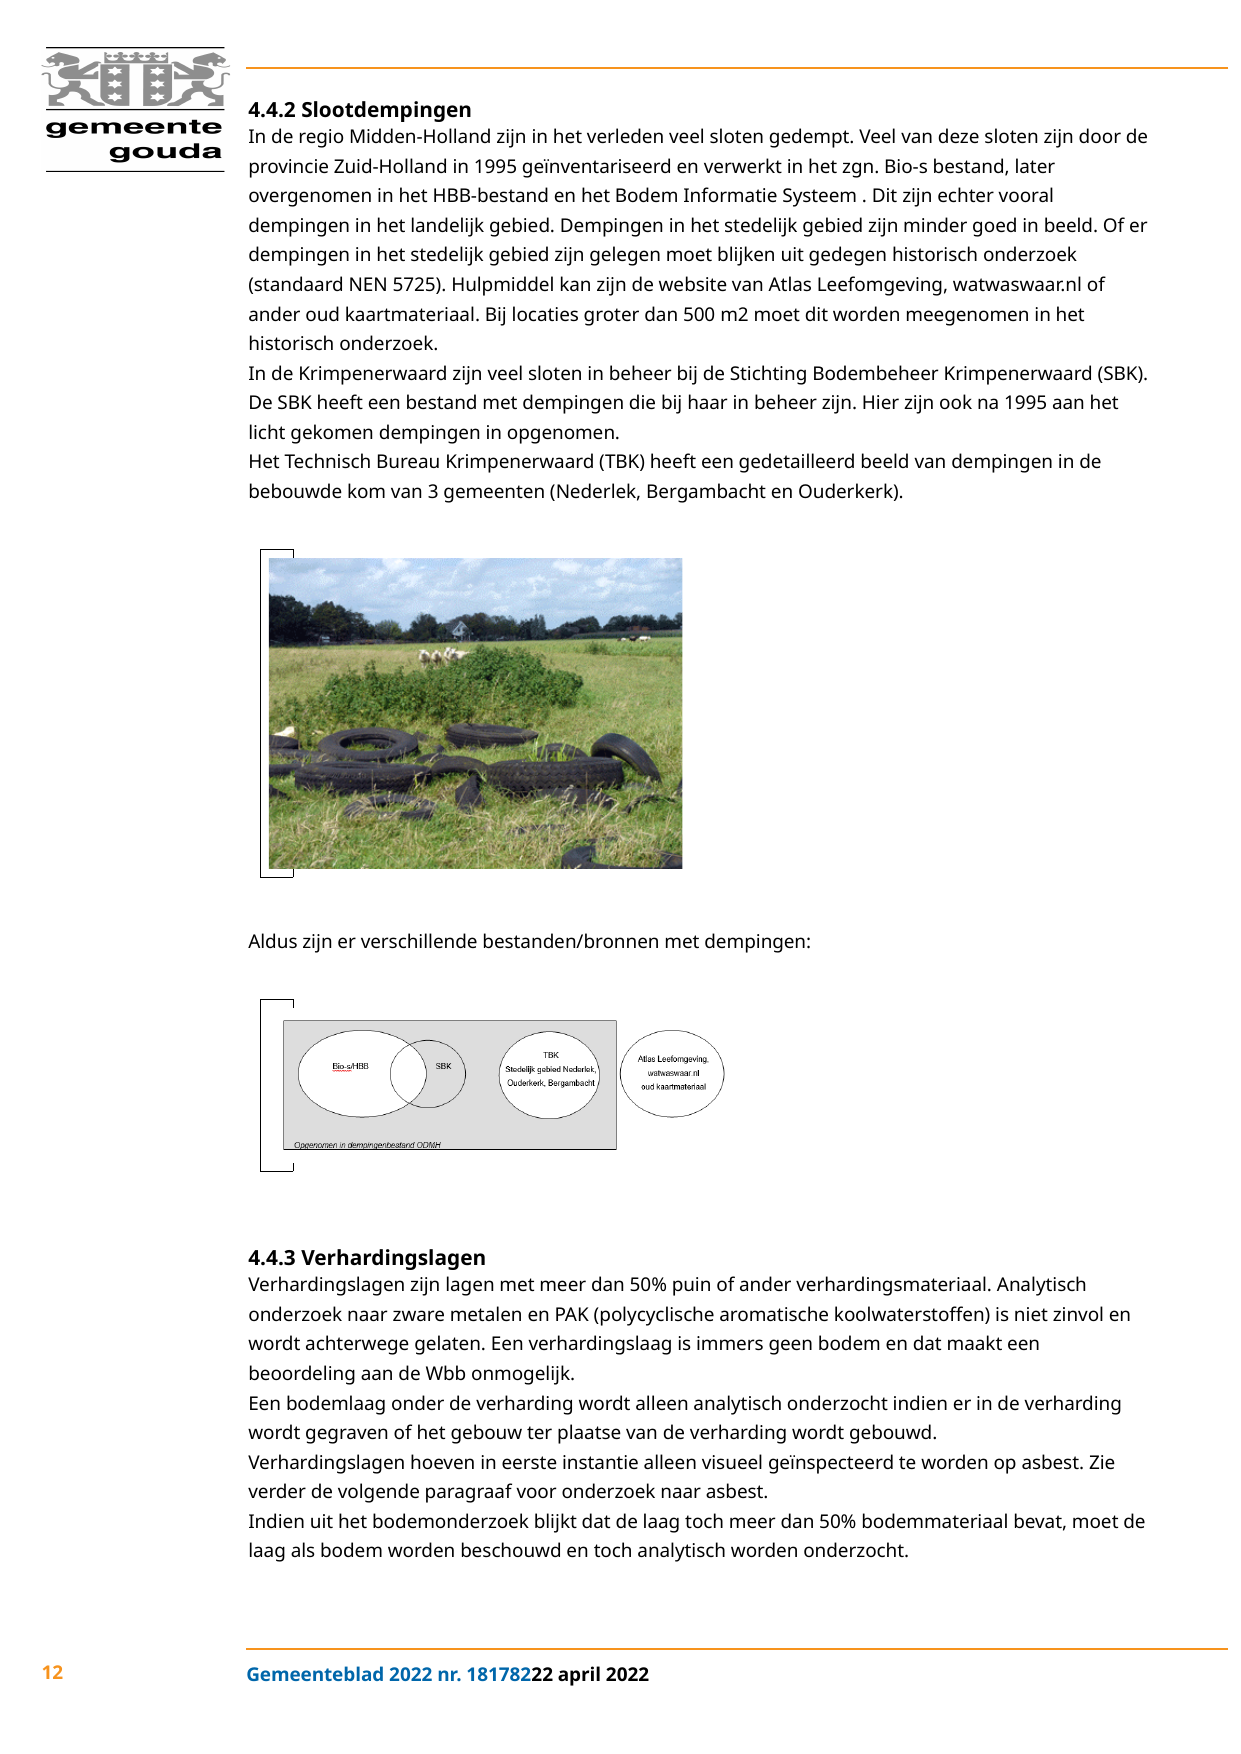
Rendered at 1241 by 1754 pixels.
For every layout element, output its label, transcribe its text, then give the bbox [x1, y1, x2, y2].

text 4.4.3 Verhardingslagen [248, 1243, 1152, 1271]
picture [41, 47, 231, 172]
picture [268, 1008, 742, 1163]
text Aldus zijn er verschillende bestanden/bronnen met dempingen: [248, 928, 1152, 954]
text Verhardingslagen hoeven in eerste instantie alleen visueel geïnspecteerd te worden op asbest. Zie verder de volgende paragraaf voor onderzoek naar asbest. [248, 1449, 1152, 1504]
text In de regio Midden-Holland zijn in het verleden veel sloten gedempt. Veel van deze sloten zijn door de provincie Zuid-Holland in 1995 geïnventariseerd en verwerkt in het zgn. Bio-s bestand, later overgenomen in het HBB-bestand en het Bodem Informatie Systeem . Dit zijn echter vooral dempingen in het landelijk gebied. Dempingen in het stedelijk gebied zijn minder goed in beeld. Of er dempingen in het stedelijk gebied zijn gelegen moet blijken uit gedegen historisch onderzoek (standaard NEN 5725). Hulpmiddel kan zijn de website van Atlas Leefomgeving, watwaswaar.nl of ander oud kaartmateriaal. Bij locaties groter dan 500 m2 moet dit worden meegenomen in het historisch onderzoek. [248, 123, 1152, 356]
text In de Krimpenerwaard zijn veel sloten in beheer bij de Stichting Bodembeheer Krimpenerwaard (SBK). De SBK heeft een bestand met dempingen die bij haar in beheer zijn. Hier zijn ook na 1995 aan het licht gekomen dempingen in opgenomen. [248, 360, 1152, 445]
text Het Technisch Bureau Krimpenerwaard (TBK) heeft een gedetailleerd beeld van dempingen in de bebouwde kom van 3 gemeenten (Nederlek, Bergambacht en Ouderkerk). [248, 449, 1152, 504]
text Indien uit het bodemonderzoek blijkt dat de laag toch meer dan 50% bodemmateriaal bevat, moet de laag als bodem worden beschouwd en toch analytisch worden onderzocht. [248, 1508, 1152, 1563]
text 4.4.2 Slootdempingen [248, 95, 1152, 123]
picture [268, 558, 683, 869]
text Een bodemlaag onder de verharding wordt alleen analytisch onderzocht indien er in de verharding wordt gegraven of het gebouw ter plaatse van de verharding wordt gebouwd. [248, 1390, 1152, 1445]
text Verhardingslagen zijn lagen met meer dan 50% puin of ander verhardingsmateriaal. Analytisch onderzoek naar zware metalen en PAK (polycyclische aromatische koolwaterstoffen) is niet zinvol en wordt achterwege gelaten. Een verhardingslaag is immers geen bodem en dat maakt een beoordeling aan de Wbb onmogelijk. [248, 1271, 1152, 1386]
